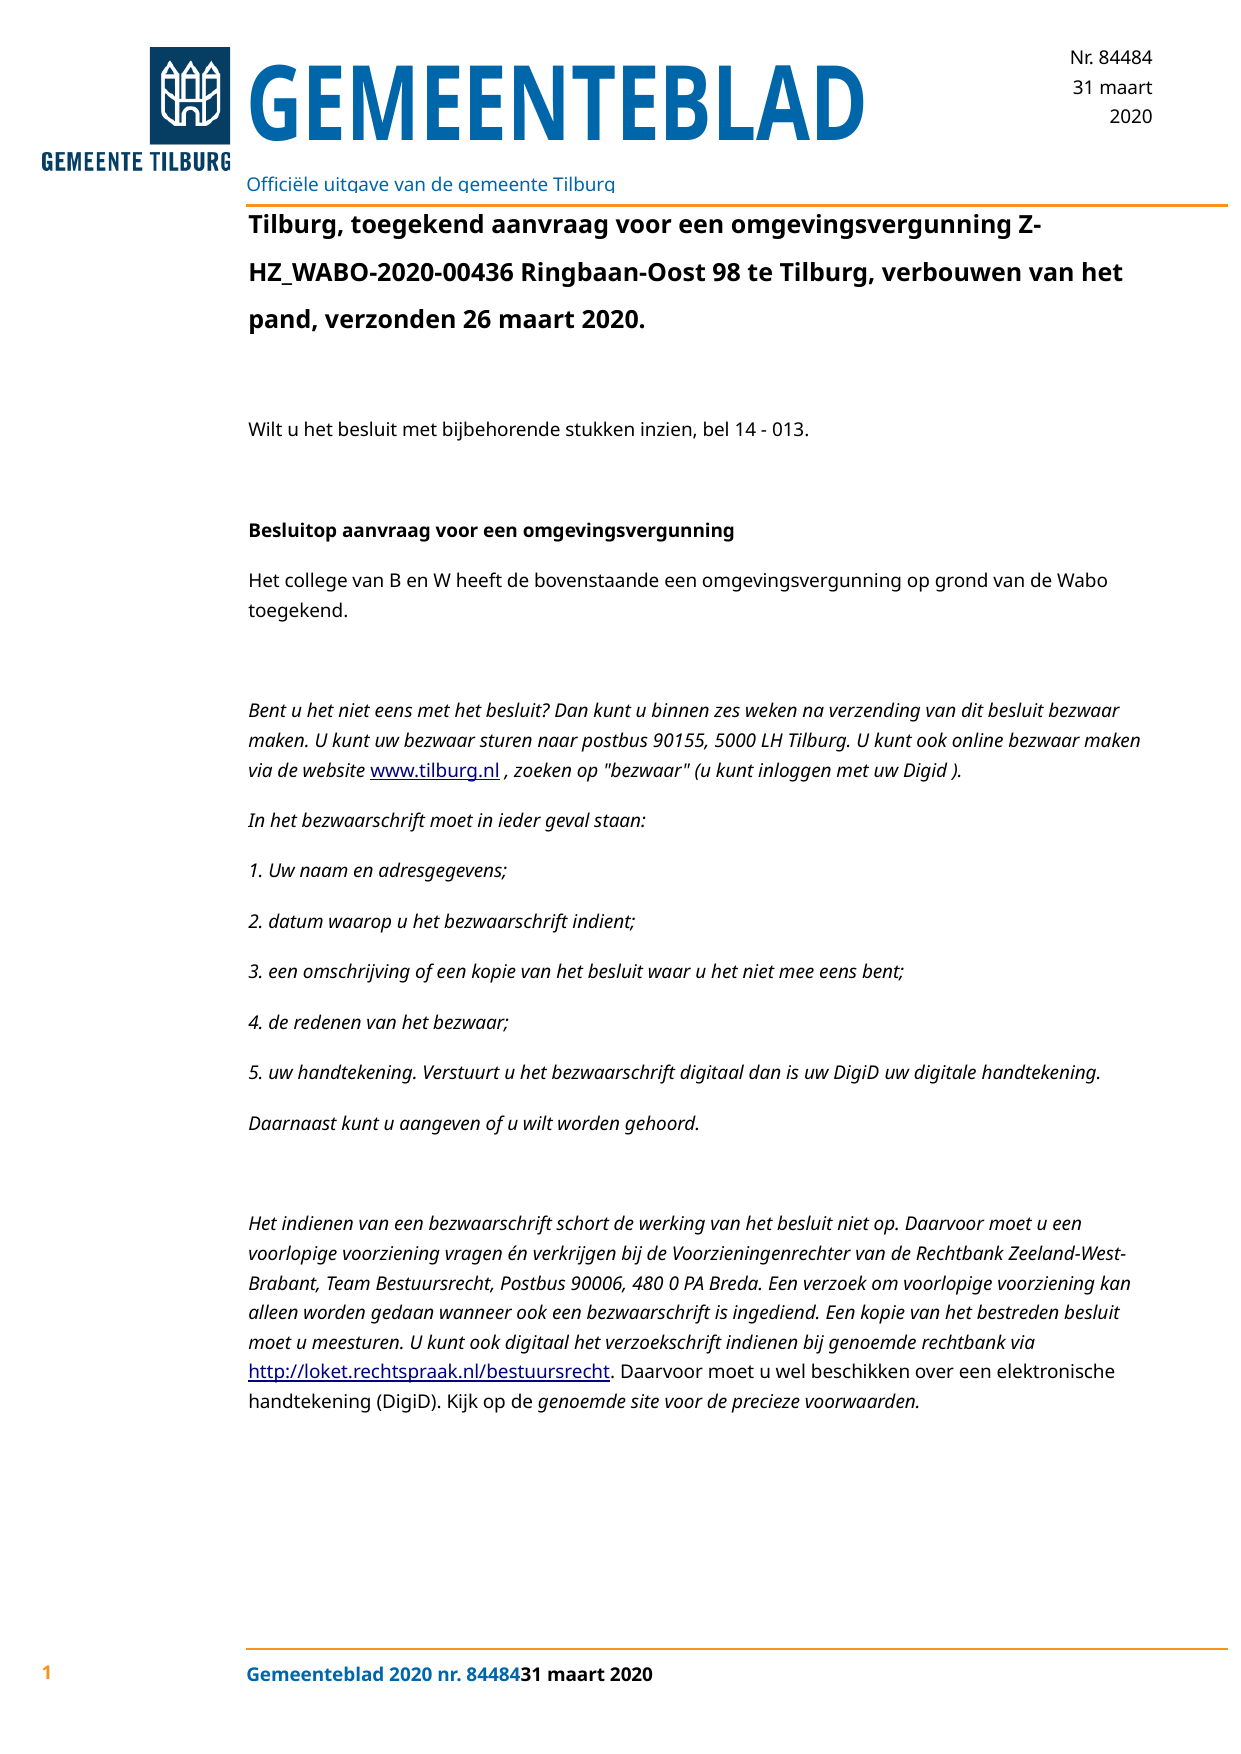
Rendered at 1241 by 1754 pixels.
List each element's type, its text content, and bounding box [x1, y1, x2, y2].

text Het college van B en W heeft de bovenstaande een omgevingsvergunning op grond van de Wabo toegekend. [248, 567, 1152, 622]
text 2. datum waarop u het bezwaarschrift indient; [248, 908, 1152, 934]
text 4. de redenen van het bezwaar; [248, 1009, 1152, 1034]
text Bent u het niet eens met het besluit? Dan kunt u binnen zes weken na verzending van dit besluit bezwaar maken. U kunt uw bezwaar sturen naar postbus 90155, 5000 LH Tilburg. U kunt ook online bezwaar maken via de website www.tilburg.nl , zoeken op "bezwaar" (u kunt inloggen met uw Digid ). [248, 698, 1152, 782]
text Tilburg, toegekend aanvraag voor een omgevingsvergunning Z-HZ_WABO-2020-00436 Ringbaan-Oost 98 te Tilburg, verbouwen van het pand, verzonden 26 maart 2020. [248, 207, 1152, 336]
text 3. een omschrijving of een kopie van het besluit waar u het niet mee eens bent; [248, 958, 1152, 984]
text Het indienen van een bezwaarschrift schort de werking van het besluit niet op. Daarvoor moet u een voorlopige voorziening vragen én verkrijgen bij de Voorzieningenrechter van de Rechtbank Zeeland-West-Brabant, Team Bestuursrecht, Postbus 90006, 480 0 PA Breda. Een verzoek om voorlopige voorziening kan alleen worden gedaan wanneer ook een bezwaarschrift is ingediend. Een kopie van het bestreden besluit moet u meesturen. U kunt ook digitaal het verzoekschrift indienen bij genoemde rechtbank via http://loket.rechtspraak.nl/bestuursrecht. Daarvoor moet u wel beschikken over een elektronische handtekening (DigiD). Kijk op de genoemde site voor de precieze voorwaarden. [248, 1211, 1152, 1414]
text In het bezwaarschrift moet in ieder geval staan: [248, 807, 1152, 833]
text 1. Uw naam en adresgegevens; [248, 858, 1152, 883]
text Wilt u het besluit met bijbehorende stukken inzien, bel 14 - 013. [248, 416, 1152, 442]
text Besluitop aanvraag voor een omgevingsvergunning [248, 517, 1152, 542]
text Daarnaast kunt u aangeven of u wilt worden gehoord. [248, 1110, 1152, 1135]
picture [41, 47, 231, 172]
text 5. uw handtekening. Verstuurt u het bezwaarschrift digitaal dan is uw DigiD uw digitale handtekening. [248, 1059, 1152, 1085]
